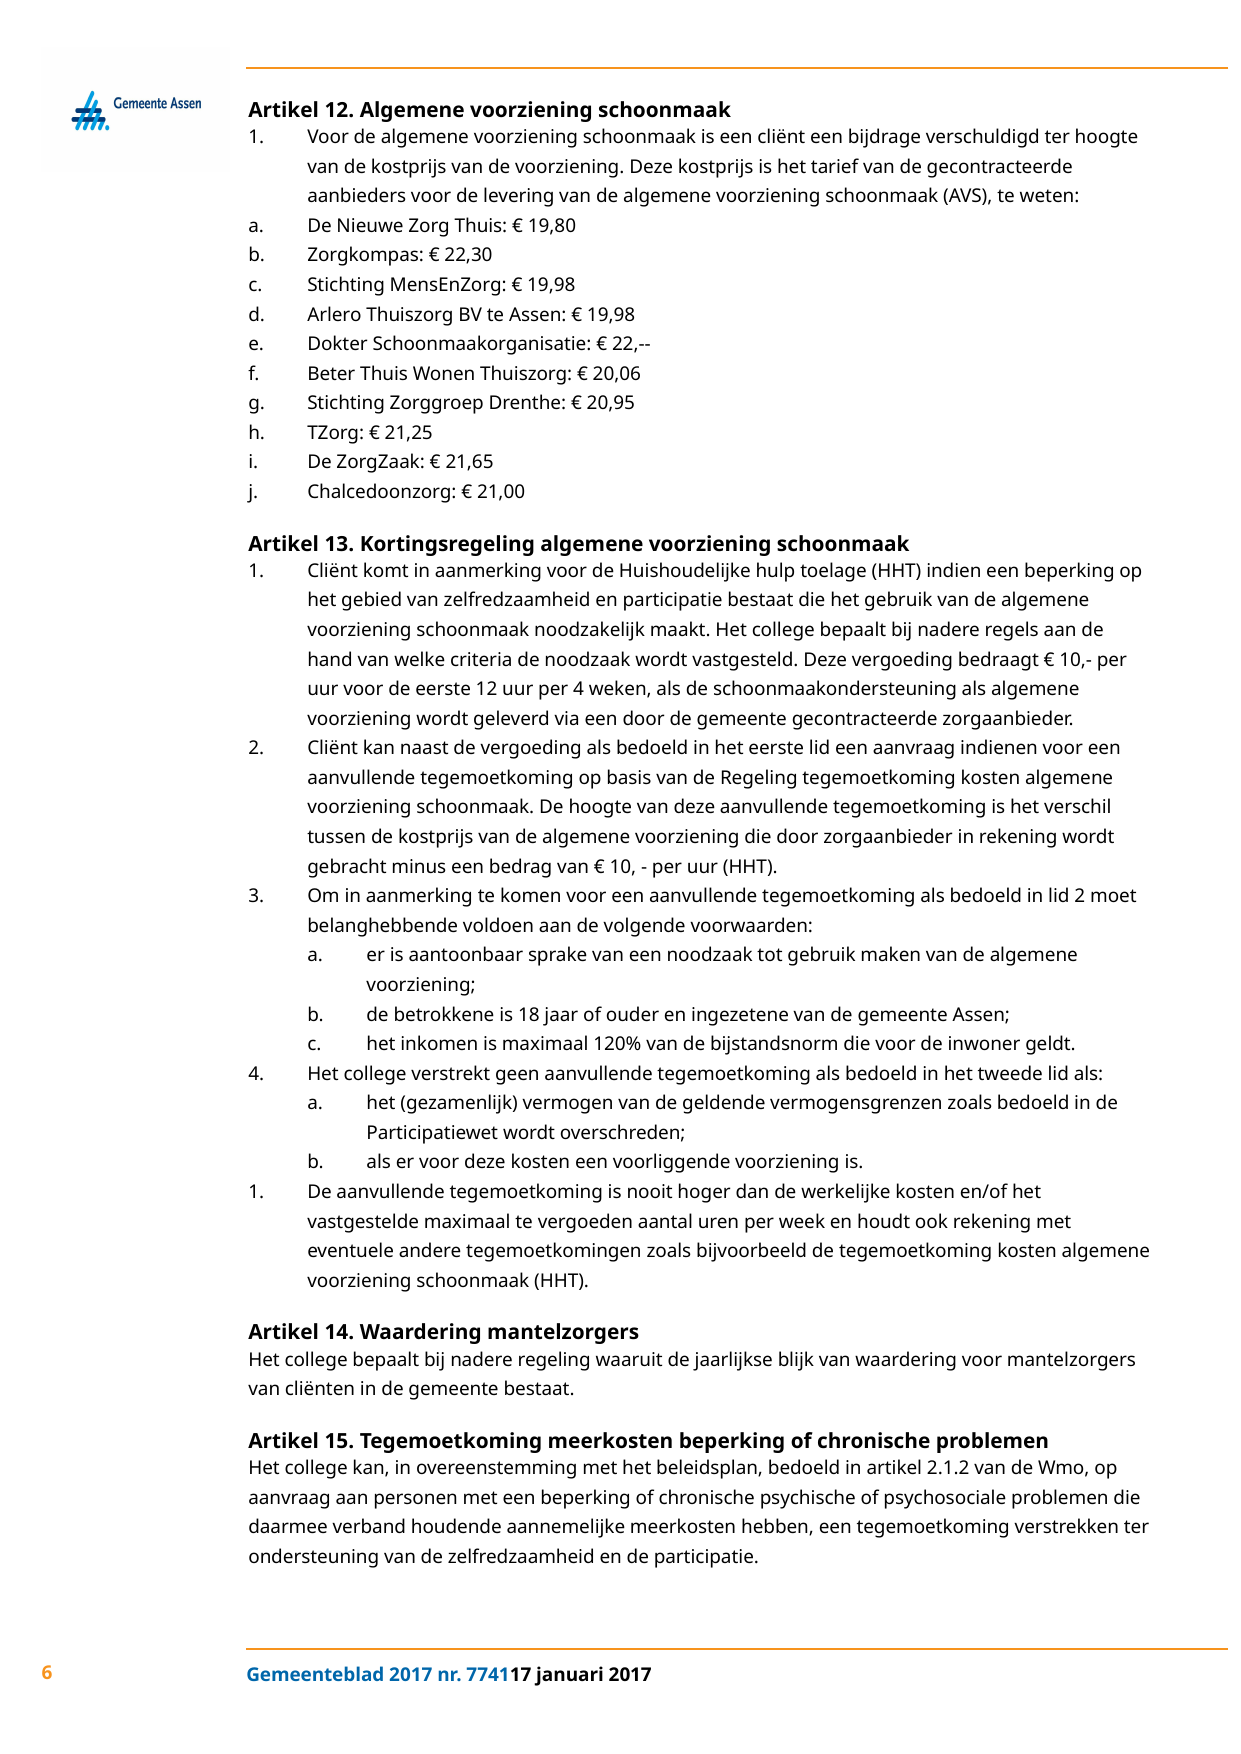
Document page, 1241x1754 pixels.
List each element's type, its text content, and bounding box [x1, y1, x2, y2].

text Artikel 15. Tegemoetkoming meerkosten beperking of chronische problemen [248, 1426, 1152, 1454]
list Stichting MensEnZorg: € 19,98 [248, 271, 1152, 297]
list De Nieuwe Zorg Thuis: € 19,80 [248, 212, 1152, 238]
text Artikel 13. Kortingsregeling algemene voorziening schoonmaak [248, 529, 1152, 557]
text Artikel 14. Waardering mantelzorgers [248, 1317, 1152, 1346]
list Cliënt komt in aanmerking voor de Huishoudelijke hulp toelage (HHT) indien een beperking op het gebied van zelfredzaamheid en participatie bestaat die het gebruik van de algemene voorziening schoonmaak noodzakelijk maakt. Het college bepaalt bij nadere regels aan de hand van welke criteria de noodzaak wordt vastgesteld. Deze vergoeding bedraagt € 10,- per uur voor de eerste 12 uur per 4 weken, als de schoonmaakondersteuning als algemene voorziening wordt geleverd via een door de gemeente gecontracteerde zorgaanbieder. [248, 557, 1152, 731]
list De aanvullende tegemoetkoming is nooit hoger dan de werkelijke kosten en/of het vastgestelde maximaal te vergoeden aantal uren per week en houdt ook rekening met eventuele andere tegemoetkomingen zoals bijvoorbeeld de tegemoetkoming kosten algemene voorziening schoonmaak (HHT). [248, 1178, 1152, 1293]
list het inkomen is maximaal 120% van de bijstandsnorm die voor de inwoner geldt. [307, 1030, 1152, 1056]
list Cliënt kan naast de vergoeding als bedoeld in het eerste lid een aanvraag indienen voor een aanvullende tegemoetkoming op basis van de Regeling tegemoetkoming kosten algemene voorziening schoonmaak. De hoogte van deze aanvullende tegemoetkoming is het verschil tussen de kostprijs van de algemene voorziening die door zorgaanbieder in rekening wordt gebracht minus een bedrag van € 10, - per uur (HHT). [248, 734, 1152, 879]
text Het college bepaalt bij nadere regeling waaruit de jaarlijkse blijk van waardering voor mantelzorgers van cliënten in de gemeente bestaat. [248, 1346, 1152, 1401]
list Voor de algemene voorziening schoonmaak is een cliënt een bijdrage verschuldigd ter hoogte van de kostprijs van de voorziening. Deze kostprijs is het tarief van de gecontracteerde aanbieders voor de levering van de algemene voorziening schoonmaak (AVS), te weten: [248, 123, 1152, 208]
list Zorgkompas: € 22,30 [248, 242, 1152, 267]
list Arlero Thuiszorg BV te Assen: € 19,98 [248, 301, 1152, 326]
text Het college kan, in overeenstemming met het beleidsplan, bedoeld in artikel 2.1.2 van de Wmo, op aanvraag aan personen met een beperking of chronische psychische of psychosociale problemen die daarmee verband houdende aannemelijke meerkosten hebben, een tegemoetkoming verstrekken ter ondersteuning van de zelfredzaamheid en de participatie. [248, 1454, 1152, 1569]
list het (gezamenlijk) vermogen van de geldende vermogensgrenzen zoals bedoeld in de Participatiewet wordt overschreden; [307, 1089, 1152, 1145]
list TZorg: € 21,25 [248, 419, 1152, 445]
list De ZorgZaak: € 21,65 [248, 449, 1152, 474]
picture [41, 47, 231, 172]
list Het college verstrekt geen aanvullende tegemoetkoming als bedoeld in het tweede lid als: [248, 1060, 1152, 1086]
list de betrokkene is 18 jaar of ouder en ingezetene van de gemeente Assen; [307, 1001, 1152, 1027]
list Dokter Schoonmaakorganisatie: € 22,-- [248, 330, 1152, 356]
list Chalcedoonzorg: € 21,00 [248, 478, 1152, 504]
list er is aantoonbaar sprake van een noodzaak tot gebruik maken van de algemene voorziening; [307, 942, 1152, 997]
list Om in aanmerking te komen voor een aanvullende tegemoetkoming als bedoeld in lid 2 moet belanghebbende voldoen aan de volgende voorwaarden: [248, 882, 1152, 938]
list als er voor deze kosten een voorliggende voorziening is. [307, 1149, 1152, 1174]
text Artikel 12. Algemene voorziening schoonmaak [248, 95, 1152, 123]
list Beter Thuis Wonen Thuiszorg: € 20,06 [248, 360, 1152, 386]
list Stichting Zorggroep Drenthe: € 20,95 [248, 389, 1152, 415]
